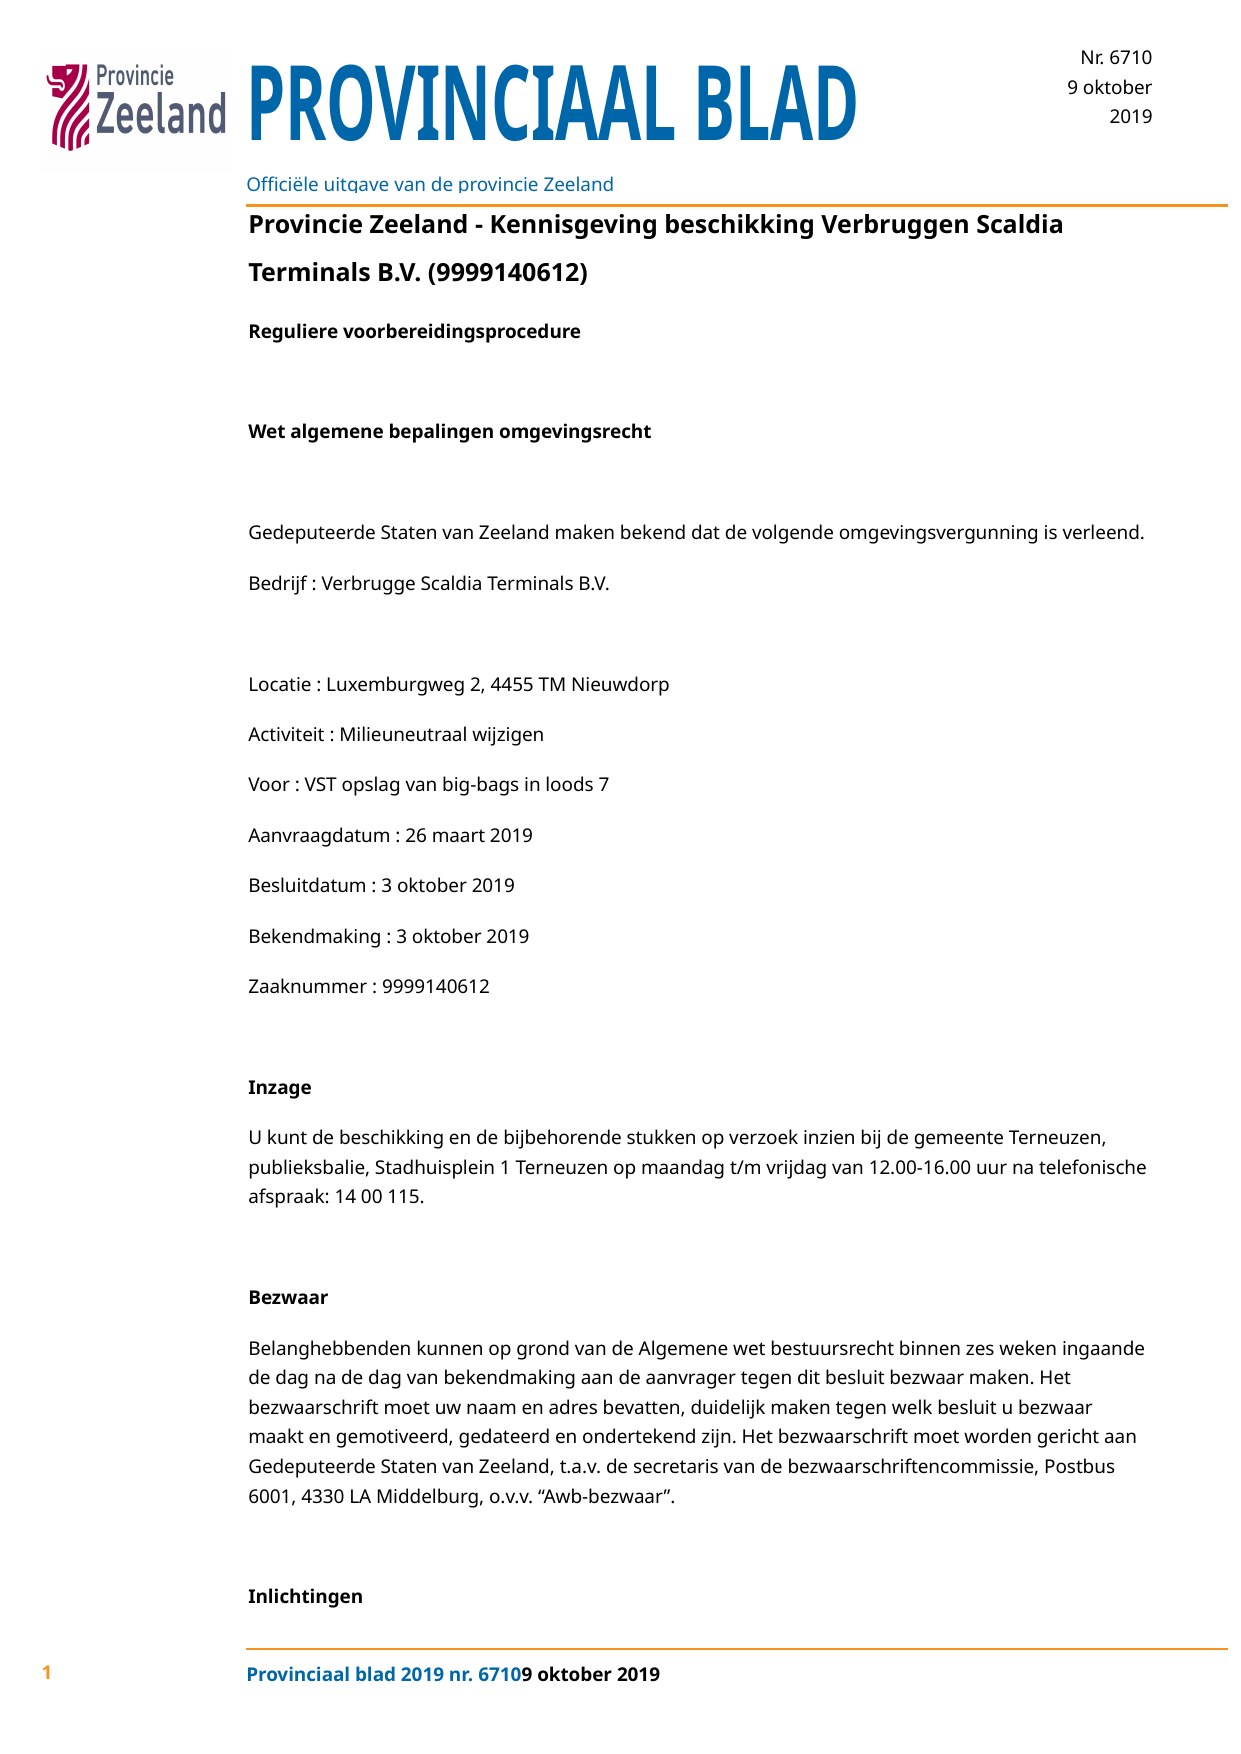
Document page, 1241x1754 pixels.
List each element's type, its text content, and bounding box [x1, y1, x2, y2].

text Zaaknummer : 9999140612 [248, 973, 1152, 999]
text Bezwaar [248, 1284, 1152, 1310]
text Reguliere voorbereidingsprocedure [248, 318, 1152, 344]
text Besluitdatum : 3 oktober 2019 [248, 872, 1152, 898]
text Aanvraagdatum : 26 maart 2019 [248, 822, 1152, 848]
text Provincie Zeeland - Kennisgeving beschikking Verbruggen Scaldia Terminals B.V. (9999140612) [248, 207, 1152, 288]
text Wet algemene bepalingen omgevingsrecht [248, 419, 1152, 444]
text Locatie : Luxemburgweg 2, 4455 TM Nieuwdorp [248, 671, 1152, 697]
text Bekendmaking : 3 oktober 2019 [248, 923, 1152, 949]
text Activiteit : Milieuneutraal wijzigen [248, 721, 1152, 747]
text Voor : VST opslag van big-bags in loods 7 [248, 772, 1152, 797]
text U kunt de beschikking en de bijbehorende stukken op verzoek inzien bij de gemeente Terneuzen, publieksbalie, Stadhuisplein 1 Terneuzen op maandag t/m vrijdag van 12.00-16.00 uur na telefonische afspraak: 14 00 115. [248, 1124, 1152, 1209]
text Belanghebbenden kunnen op grond van de Algemene wet bestuursrecht binnen zes weken ingaande de dag na de dag van bekendmaking aan de aanvrager tegen dit besluit bezwaar maken. Het bezwaarschrift moet uw naam en adres bevatten, duidelijk maken tegen welk besluit u bezwaar maakt en gemotiveerd, gedateerd en ondertekend zijn. Het bezwaarschrift moet worden gericht aan Gedeputeerde Staten van Zeeland, t.a.v. de secretaris van de bezwaarschriftencommissie, Postbus 6001, 4330 LA Middelburg, o.v.v. “Awb-bezwaar”. [248, 1335, 1152, 1509]
picture [41, 47, 231, 172]
text Bedrijf : Verbrugge Scaldia Terminals B.V. [248, 570, 1152, 596]
text Inzage [248, 1074, 1152, 1100]
text Inlichtingen [248, 1584, 1152, 1609]
text Gedeputeerde Staten van Zeeland maken bekend dat de volgende omgevingsvergunning is verleend. [248, 519, 1152, 545]
